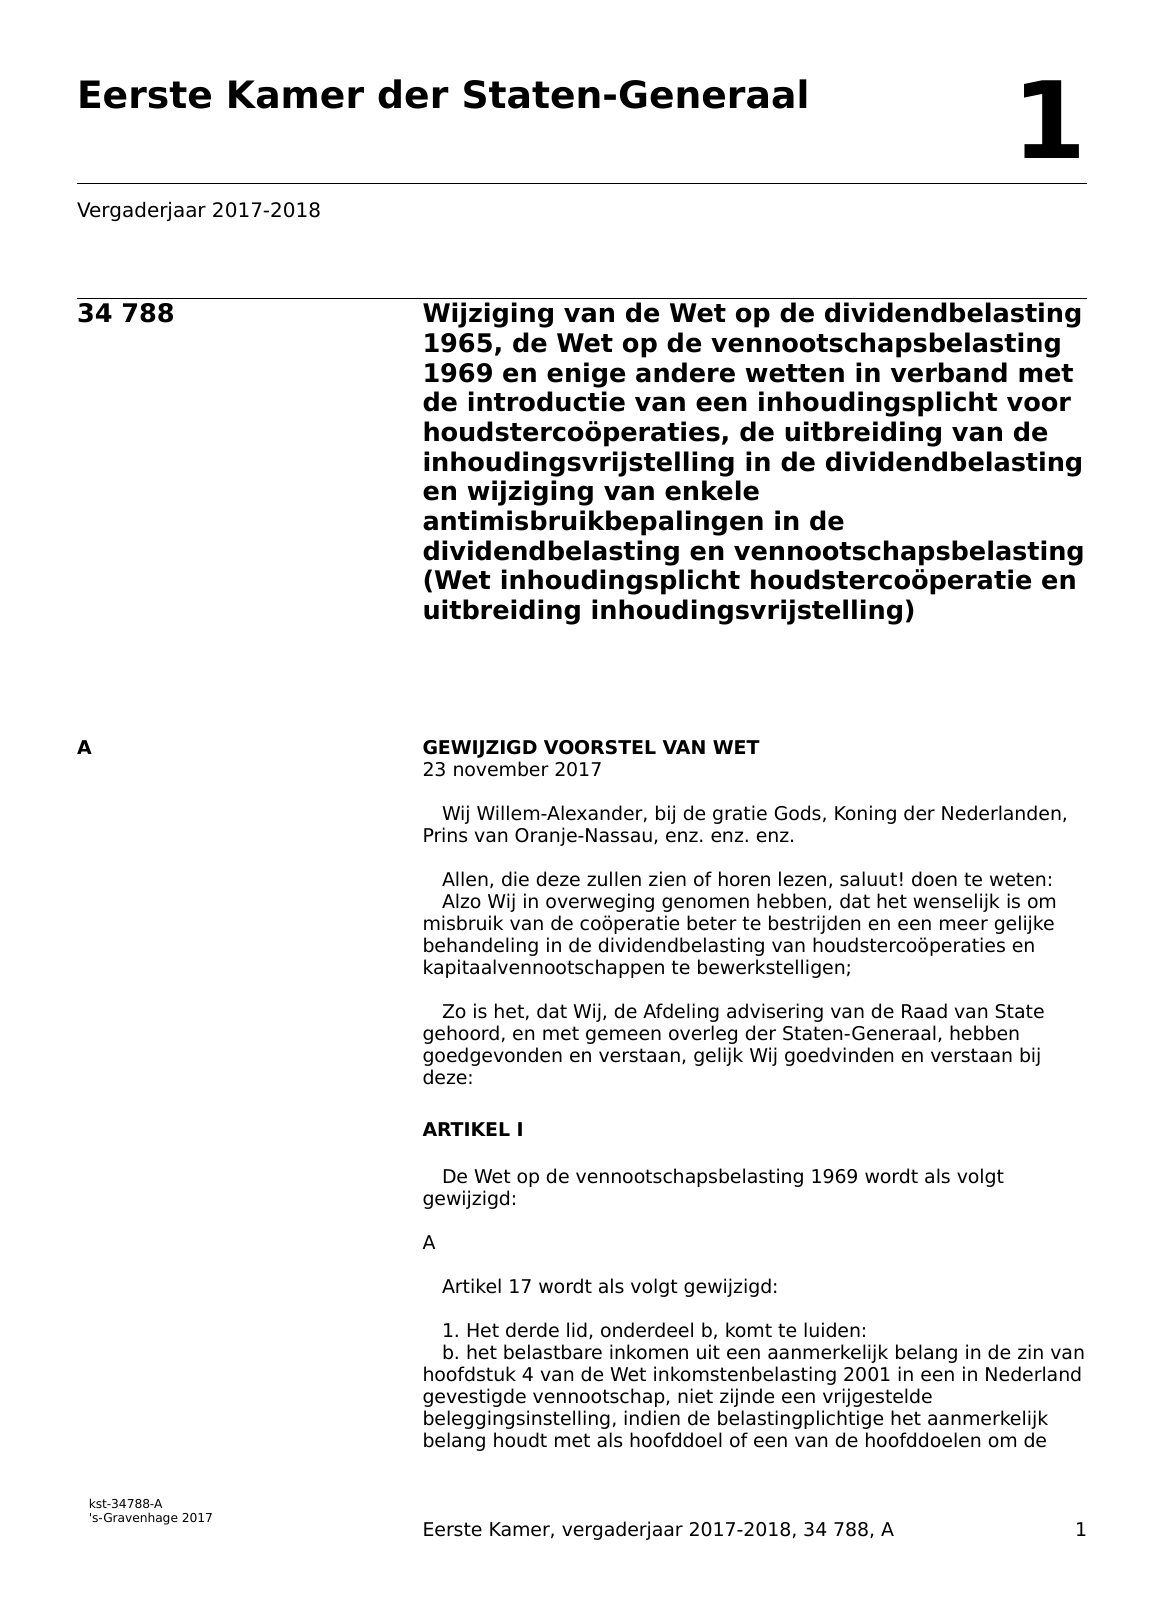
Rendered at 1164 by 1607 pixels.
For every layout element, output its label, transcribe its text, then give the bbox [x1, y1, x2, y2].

text A [422, 1232, 1087, 1254]
table_header 1 [886, 59, 1087, 183]
subtitle ARTIKEL I [422, 1119, 1087, 1141]
table_cell Vergaderjaar 2017-2018 [77, 184, 1087, 298]
text b. het belastbare inkomen uit een aanmerkelijk belang in de zin van hoofdstuk 4 van de Wet inkomstenbelasting 2001 in een in Nederland gevestigde vennootschap, niet zijnde een vrijgestelde beleggingsinstelling, indien de belastingplichtige het aanmerkelijk belang houdt met als hoofddoel of een van de hoofddoelen om de [422, 1342, 1087, 1452]
text Wij Willem-Alexander, bij de gratie Gods, Koning der Nederlanden, Prins van Oranje-Nassau, enz. enz. enz. [422, 803, 1087, 847]
text Alzo Wij in overweging genomen hebben, dat het wenselijk is om misbruik van de coöperatie beter te bestrijden en een meer gelijke behandeling in de dividendbelasting van houdstercoöperaties en kapitaalvennootschappen te bewerkstelligen; [422, 891, 1087, 979]
text Allen, die deze zullen zien of horen lezen, saluut! doen te weten: [422, 869, 1087, 891]
text De Wet op de vennootschapsbelasting 1969 wordt als volgt gewijzigd: [422, 1166, 1087, 1210]
subtitle 34 788 Wijziging van de Wet op de dividendbelasting 1965, de Wet op de vennootschapsbelasting 1969 en enige andere wetten in verband met de introductie van een inhoudingsplicht voor houdstercoöperaties, de uitbreiding van de inhoudingsvrijstelling in de dividendbelasting en wijziging van enkele antimisbruikbepalingen in de dividendbelasting en vennootschapsbelasting (Wet inhoudingsplicht houdstercoöperatie en uitbreiding inhoudingsvrijstelling) [77, 299, 1087, 626]
table_header Eerste Kamer der Staten-Generaal [77, 59, 886, 183]
text 23 november 2017 [422, 758, 1087, 781]
text Artikel 17 wordt als volgt gewijzigd: [422, 1276, 1087, 1298]
text 1. Het derde lid, onderdeel b, komt te luiden: [422, 1320, 1087, 1342]
text kst-34788-A [88, 1497, 323, 1511]
text 's-Gravenhage 2017 [88, 1511, 323, 1525]
subtitle A GEWIJZIGD VOORSTEL VAN WET [77, 737, 1087, 758]
text Zo is het, dat Wij, de Afdeling advisering van de Raad van State gehoord, en met gemeen overleg der Staten-Generaal, hebben goedgevonden en verstaan, gelijk Wij goedvinden en verstaan bij deze: [422, 1001, 1087, 1089]
